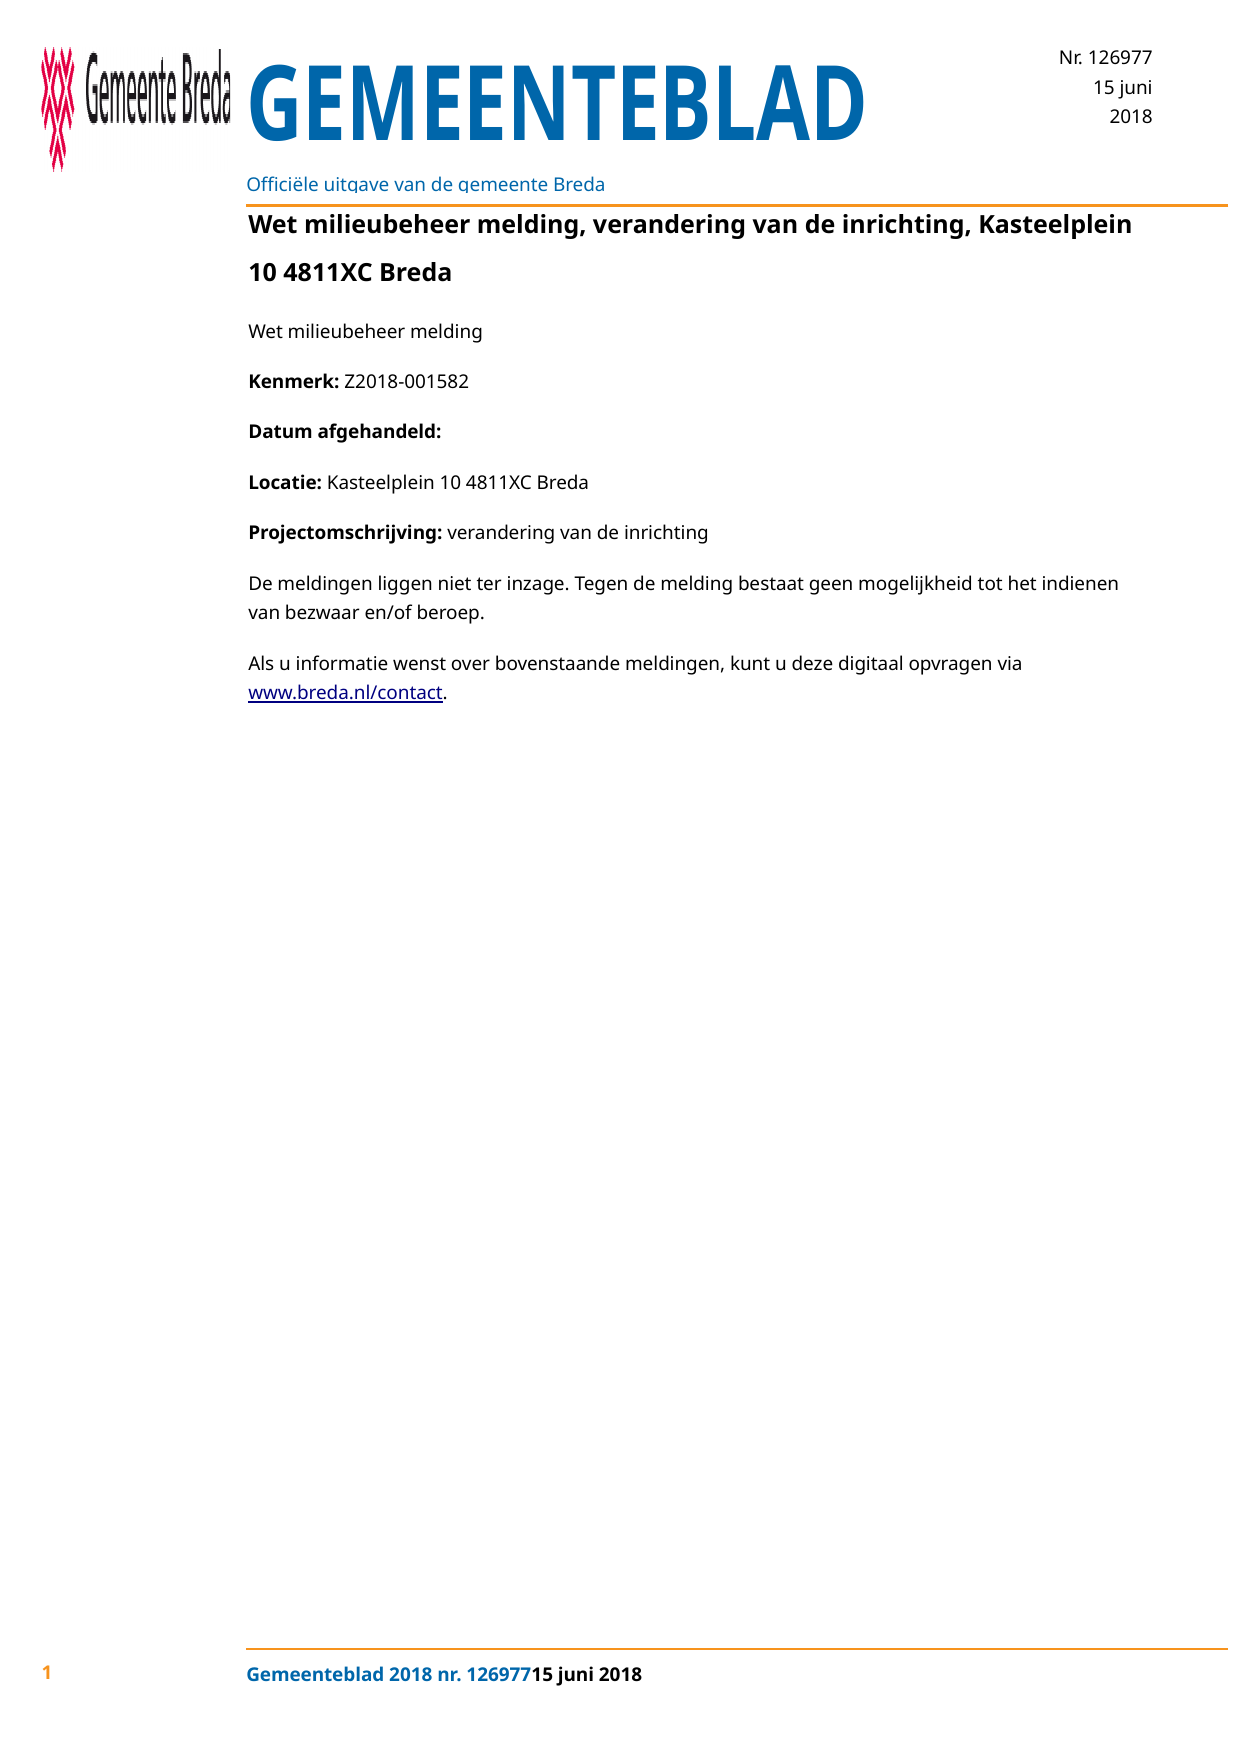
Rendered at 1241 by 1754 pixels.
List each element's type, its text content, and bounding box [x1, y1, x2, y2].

text Als u informatie wenst over bovenstaande meldingen, kunt u deze digitaal opvragen via www.breda.nl/contact. [248, 650, 1152, 705]
text De meldingen liggen niet ter inzage. Tegen de melding bestaat geen mogelijkheid tot het indienen van bezwaar en/of beroep. [248, 570, 1152, 625]
text Locatie: Kasteelplein 10 4811XC Breda [248, 469, 1152, 495]
text Kenmerk: Z2018-001582 [248, 368, 1152, 394]
text Projectomschrijving: verandering van de inrichting [248, 519, 1152, 545]
text Datum afgehandeld: [248, 419, 1152, 444]
text Wet milieubeheer melding [248, 318, 1152, 344]
picture [41, 47, 231, 172]
text Wet milieubeheer melding, verandering van de inrichting, Kasteelplein 10 4811XC Breda [248, 207, 1152, 288]
